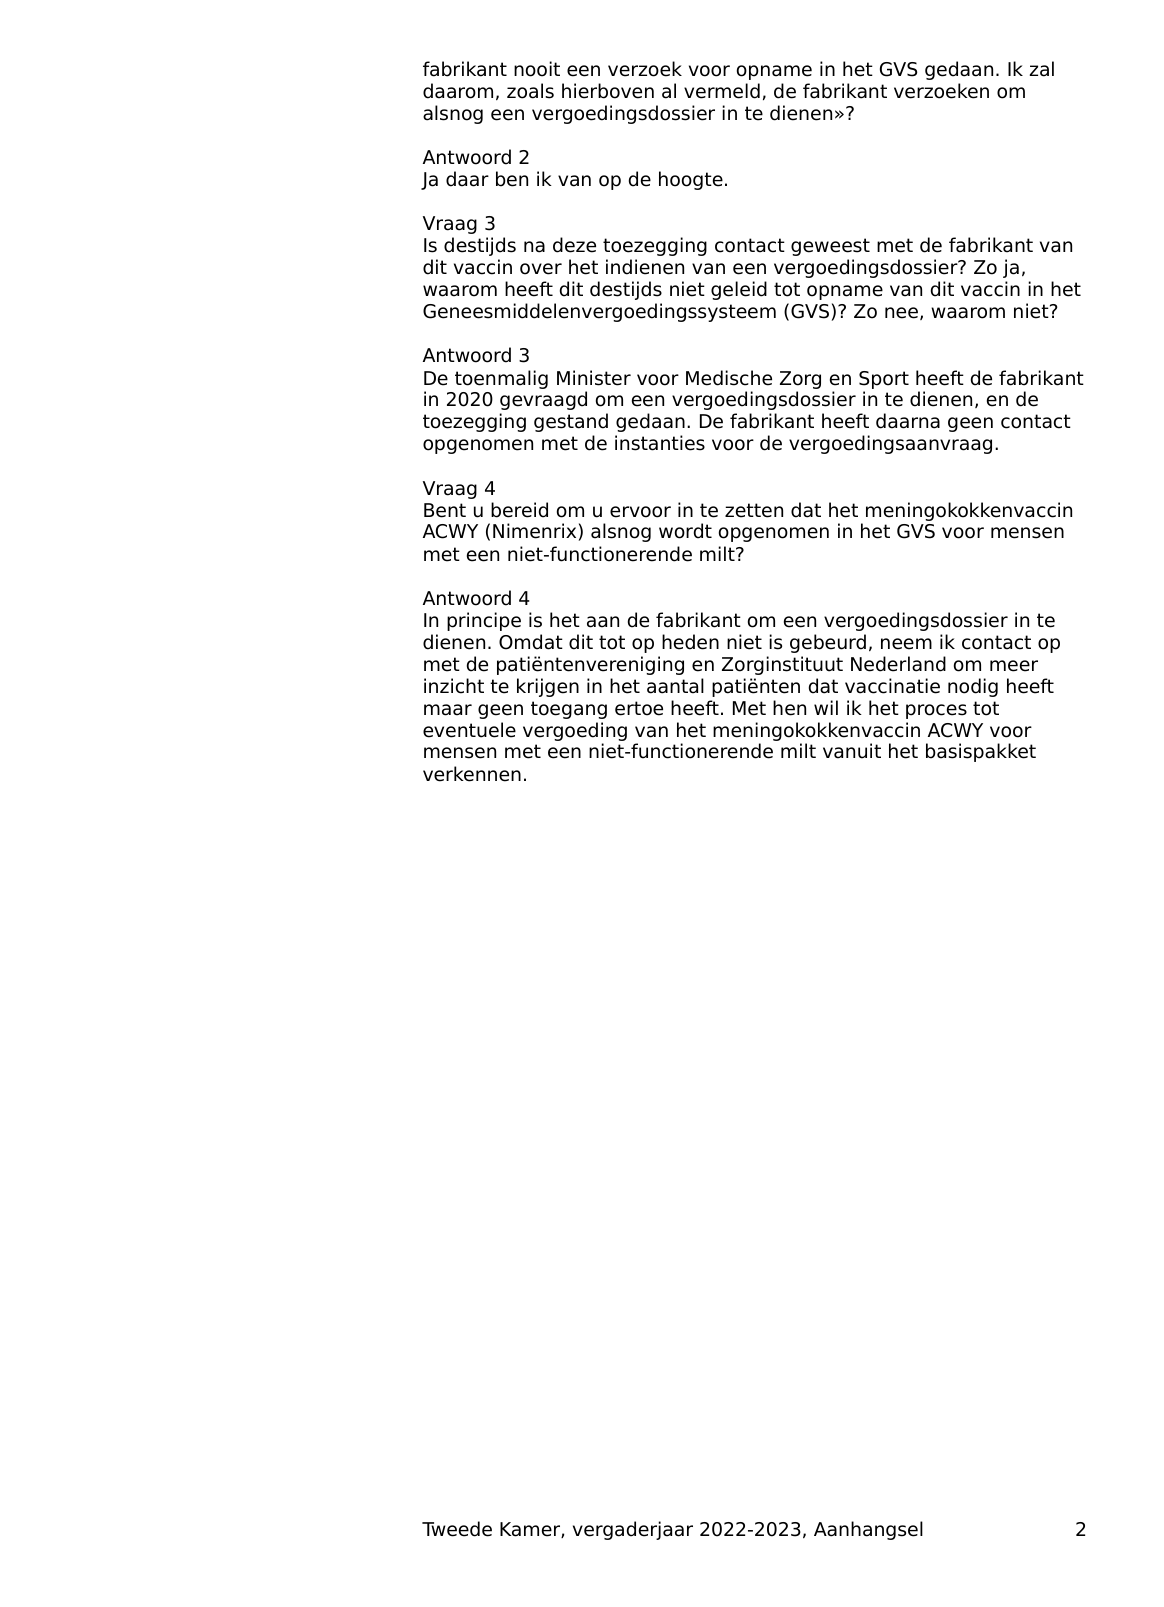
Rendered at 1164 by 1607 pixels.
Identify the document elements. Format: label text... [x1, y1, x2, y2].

text De toenmalig Minister voor Medische Zorg en Sport heeft de fabrikant in 2020 gevraagd om een vergoedingsdossier in te dienen, en de toezegging gestand gedaan. De fabrikant heeft daarna geen contact opgenomen met de instanties voor de vergoedingsaanvraag. [422, 367, 1087, 455]
text Bent u bereid om u ervoor in te zetten dat het meningokokkenvaccin ACWY (Nimenrix) alsnog wordt opgenomen in het GVS voor mensen met een niet-functionerende milt? [422, 499, 1087, 565]
text Antwoord 4 [422, 588, 1087, 609]
text Ja daar ben ik van op de hoogte. [422, 169, 1087, 191]
text In principe is het aan de fabrikant om een vergoedingsdossier in te dienen. Omdat dit tot op heden niet is gebeurd, neem ik contact op met de patiëntenvereniging en Zorginstituut Nederland om meer inzicht te krijgen in het aantal patiënten dat vaccinatie nodig heeft maar geen toegang ertoe heeft. Met hen wil ik het proces tot eventuele vergoeding van het meningokokkenvaccin ACWY voor mensen met een niet-functionerende milt vanuit het basispakket verkennen. [422, 609, 1087, 785]
text Vraag 3 [422, 213, 1087, 235]
text Antwoord 2 [422, 147, 1087, 169]
text Is destijds na deze toezegging contact geweest met de fabrikant van dit vaccin over het indienen van een vergoedingsdossier? Zo ja, waarom heeft dit destijds niet geleid tot opname van dit vaccin in het Geneesmiddelenvergoedingssysteem (GVS)? Zo nee, waarom niet? [422, 235, 1087, 323]
text Vraag 4 [422, 477, 1087, 499]
text fabrikant nooit een verzoek voor opname in het GVS gedaan. Ik zal daarom, zoals hierboven al vermeld, de fabrikant verzoeken om alsnog een vergoedingsdossier in te dienen»? [422, 59, 1087, 125]
text Antwoord 3 [422, 345, 1087, 367]
